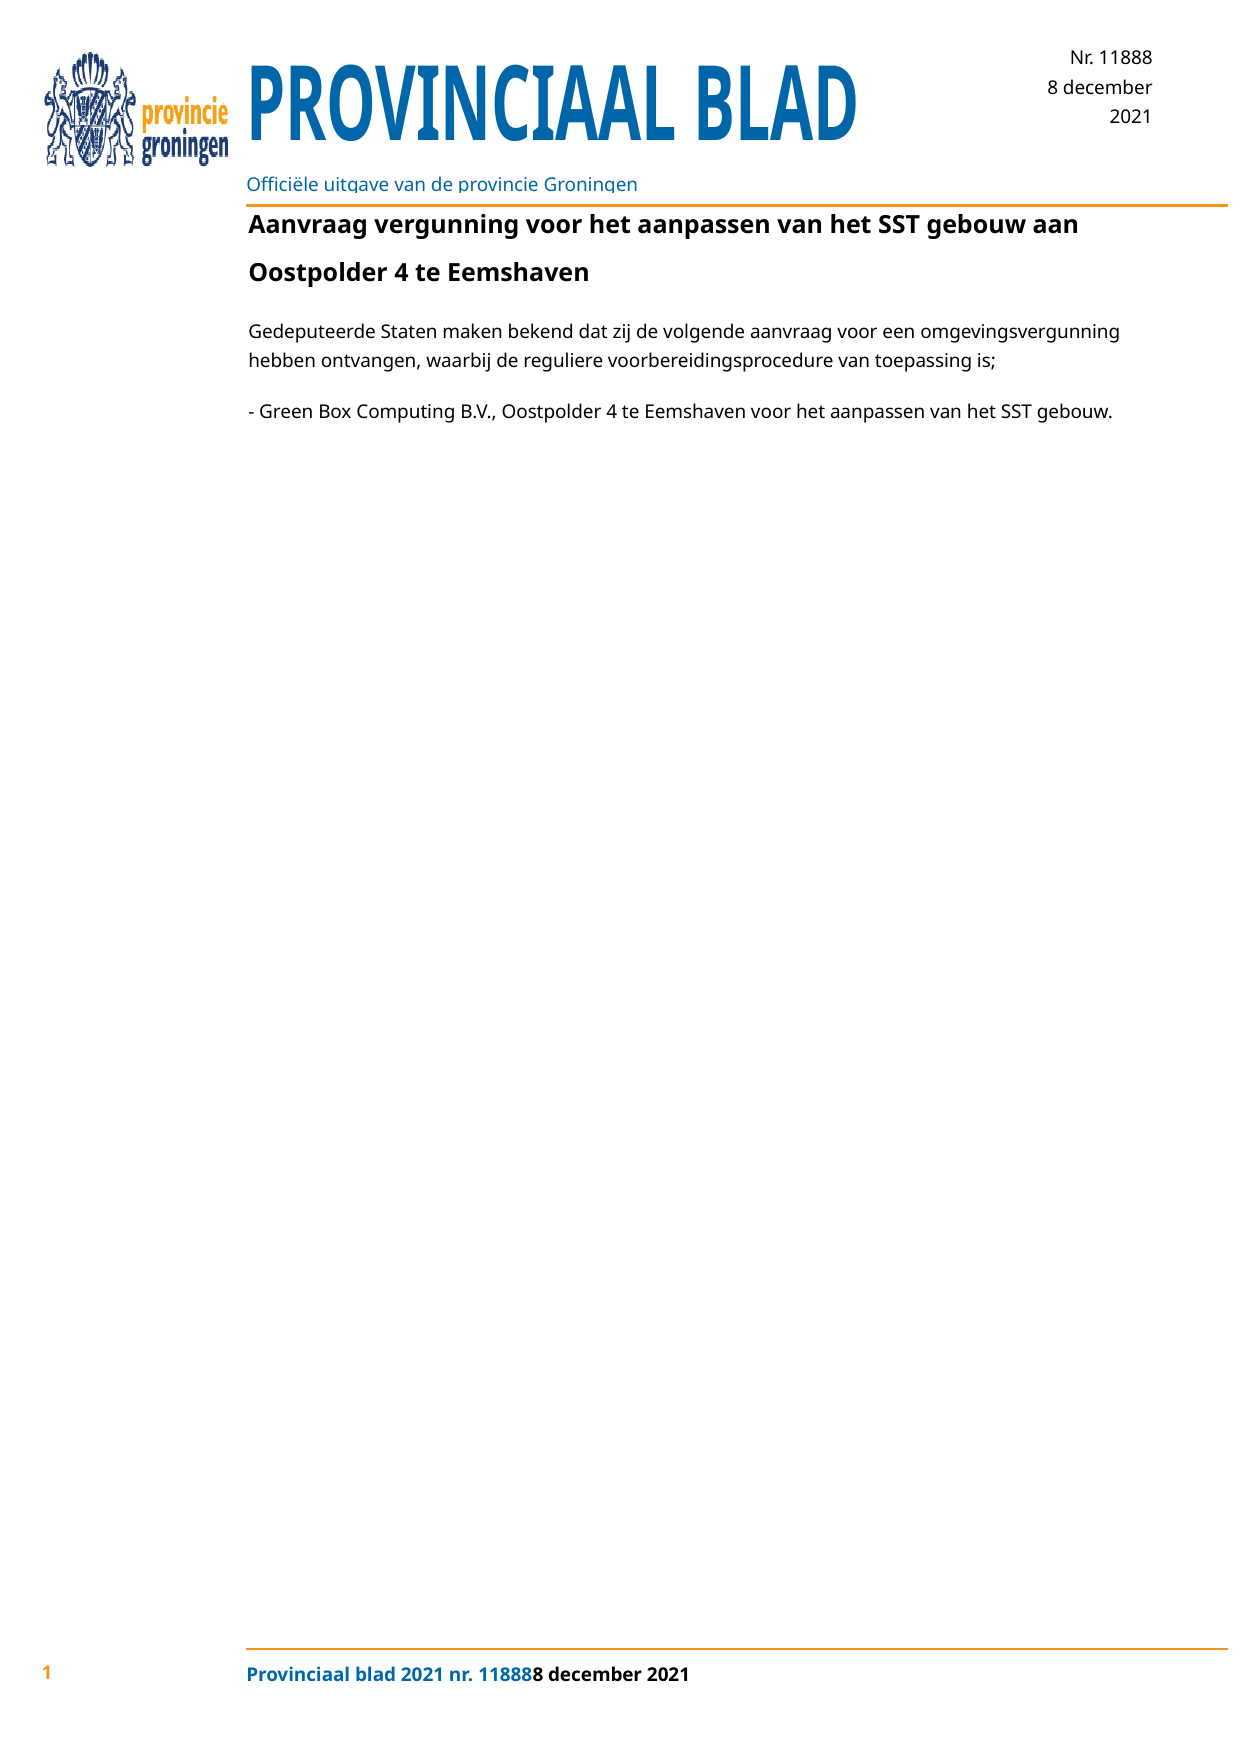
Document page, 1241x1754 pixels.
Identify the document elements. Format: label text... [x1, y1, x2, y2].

text Aanvraag vergunning voor het aanpassen van het SST gebouw aan Oostpolder 4 te Eemshaven [248, 207, 1152, 288]
text - Green Box Computing B.V., Oostpolder 4 te Eemshaven voor het aanpassen van het SST gebouw. [248, 398, 1152, 424]
text Gedeputeerde Staten maken bekend dat zij de volgende aanvraag voor een omgevingsvergunning hebben ontvangen, waarbij de reguliere voorbereidingsprocedure van toepassing is; [248, 318, 1152, 373]
picture [41, 47, 231, 172]
